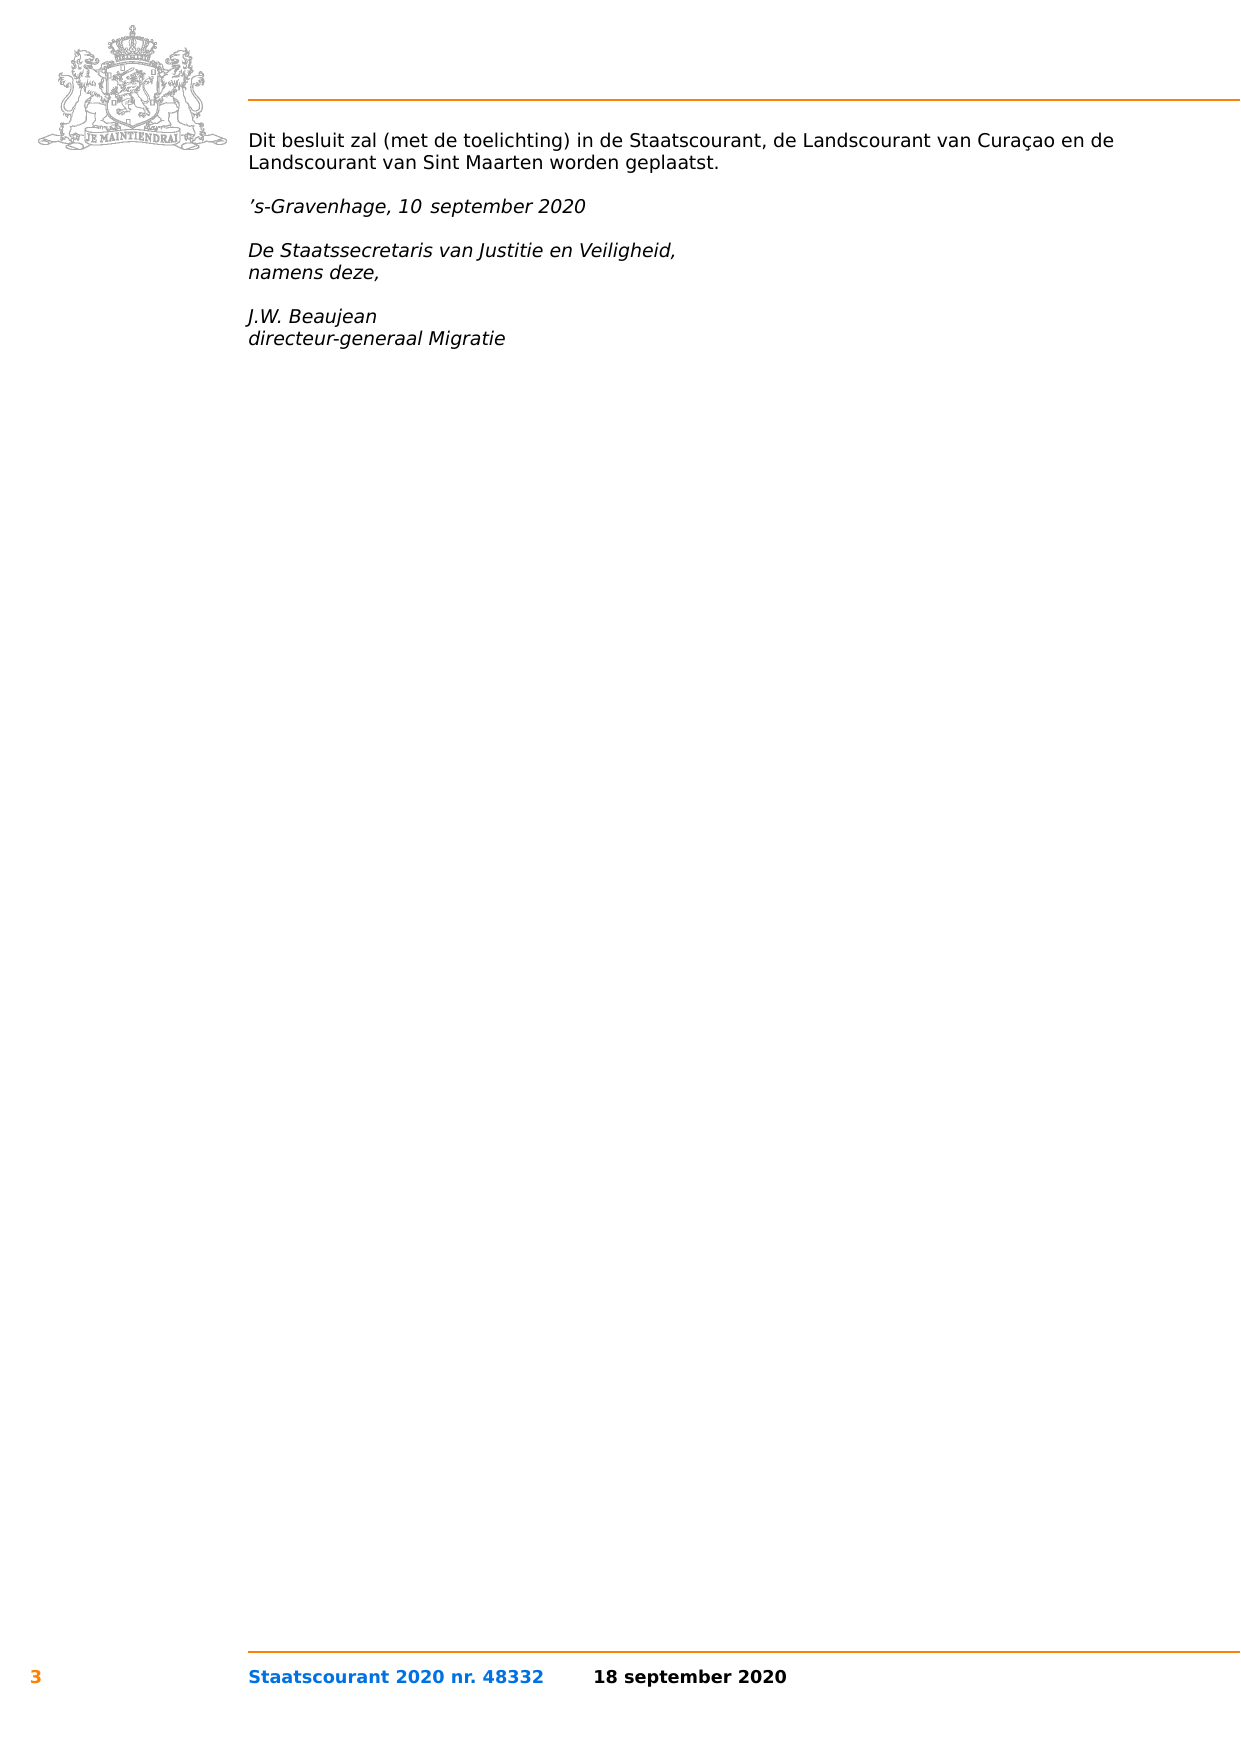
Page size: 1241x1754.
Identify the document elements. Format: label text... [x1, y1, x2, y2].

text De Staatssecretaris van Justitie en Veiligheid, namens deze, J.W. Beaujean directeur-generaal Migratie [248, 239, 1163, 349]
text ’s-Gravenhage, 10 september 2020 [248, 196, 1163, 218]
text Dit besluit zal (met de toelichting) in de Staatscourant, de Landscourant van Curaçao en de Landscourant van Sint Maarten worden geplaatst. [248, 130, 1163, 174]
picture [38, 25, 227, 150]
